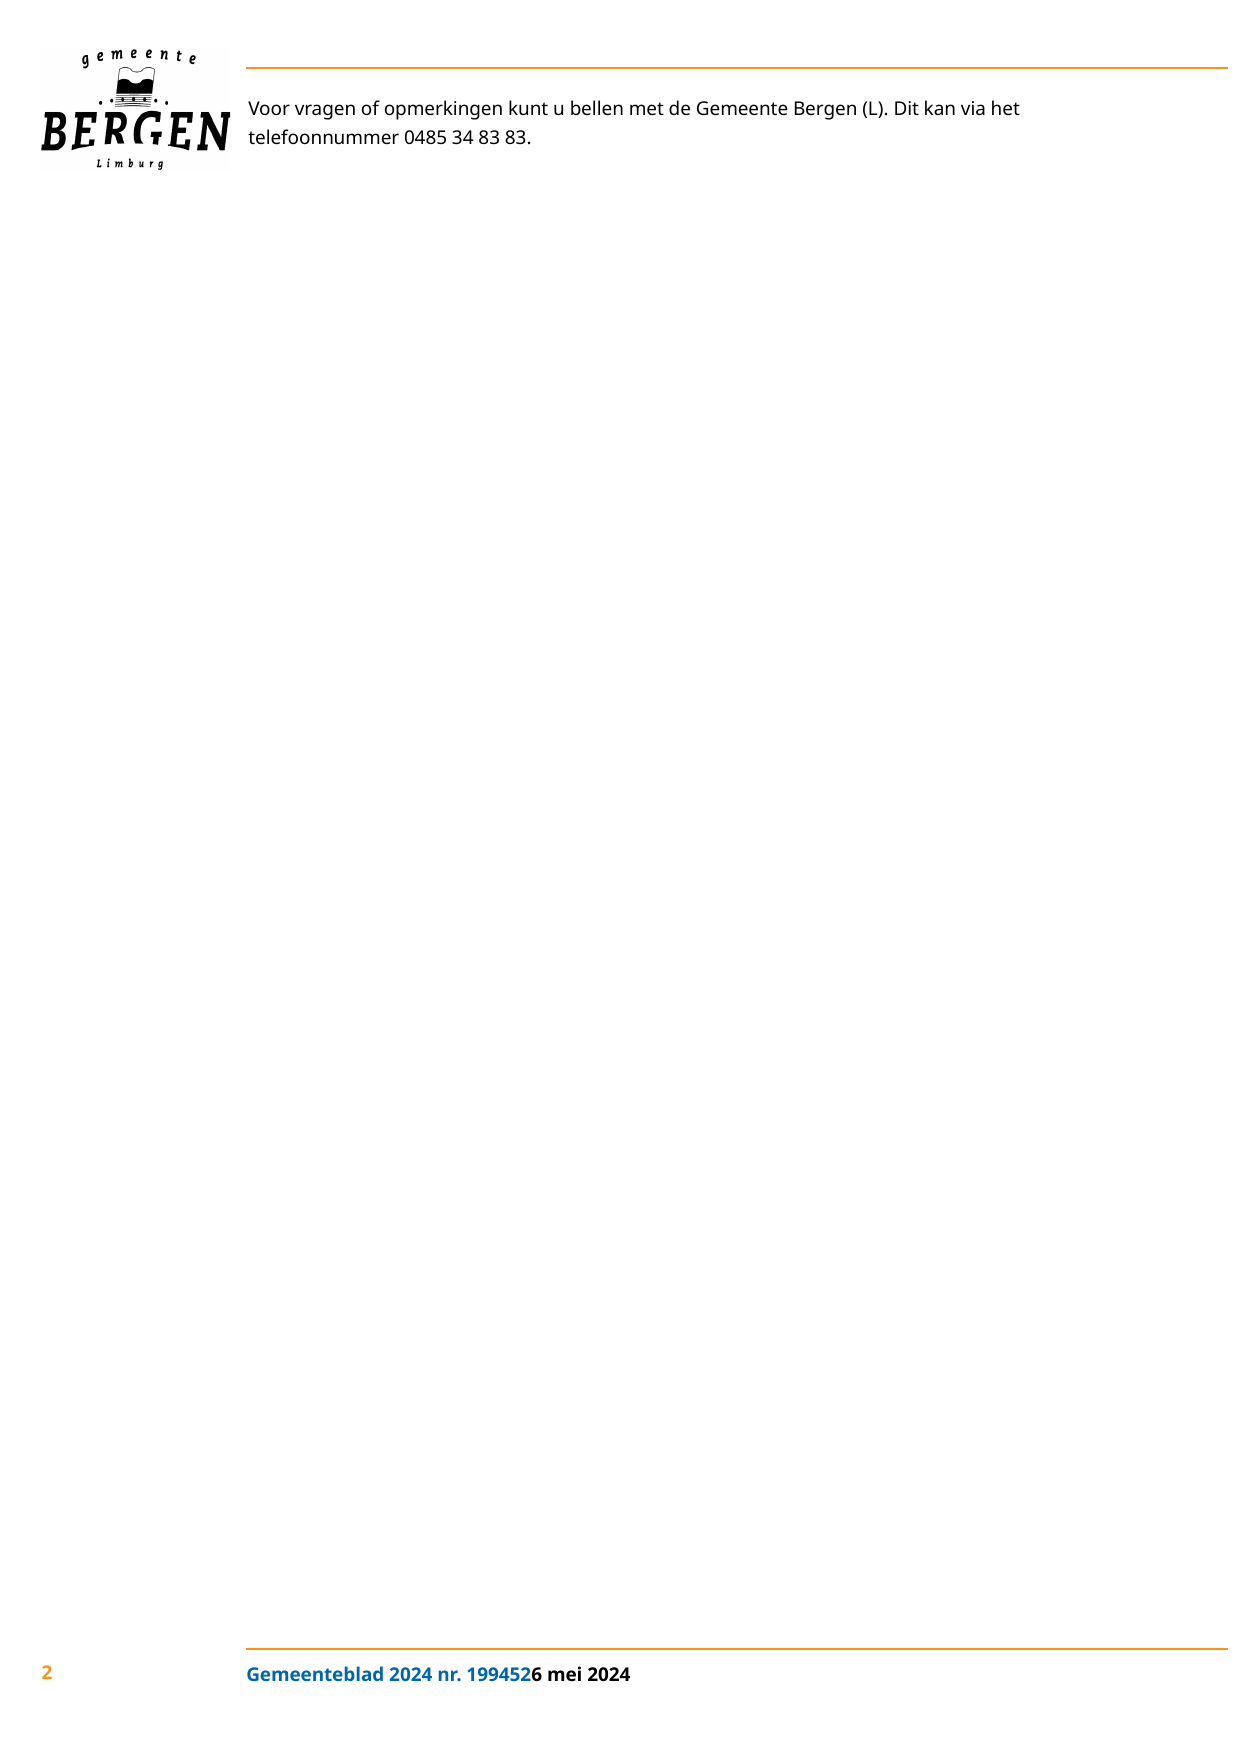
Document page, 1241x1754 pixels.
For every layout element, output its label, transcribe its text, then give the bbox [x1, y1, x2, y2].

picture [41, 47, 231, 172]
text Voor vragen of opmerkingen kunt u bellen met de Gemeente Bergen (L). Dit kan via het telefoonnummer 0485 34 83 83. [248, 95, 1152, 150]
